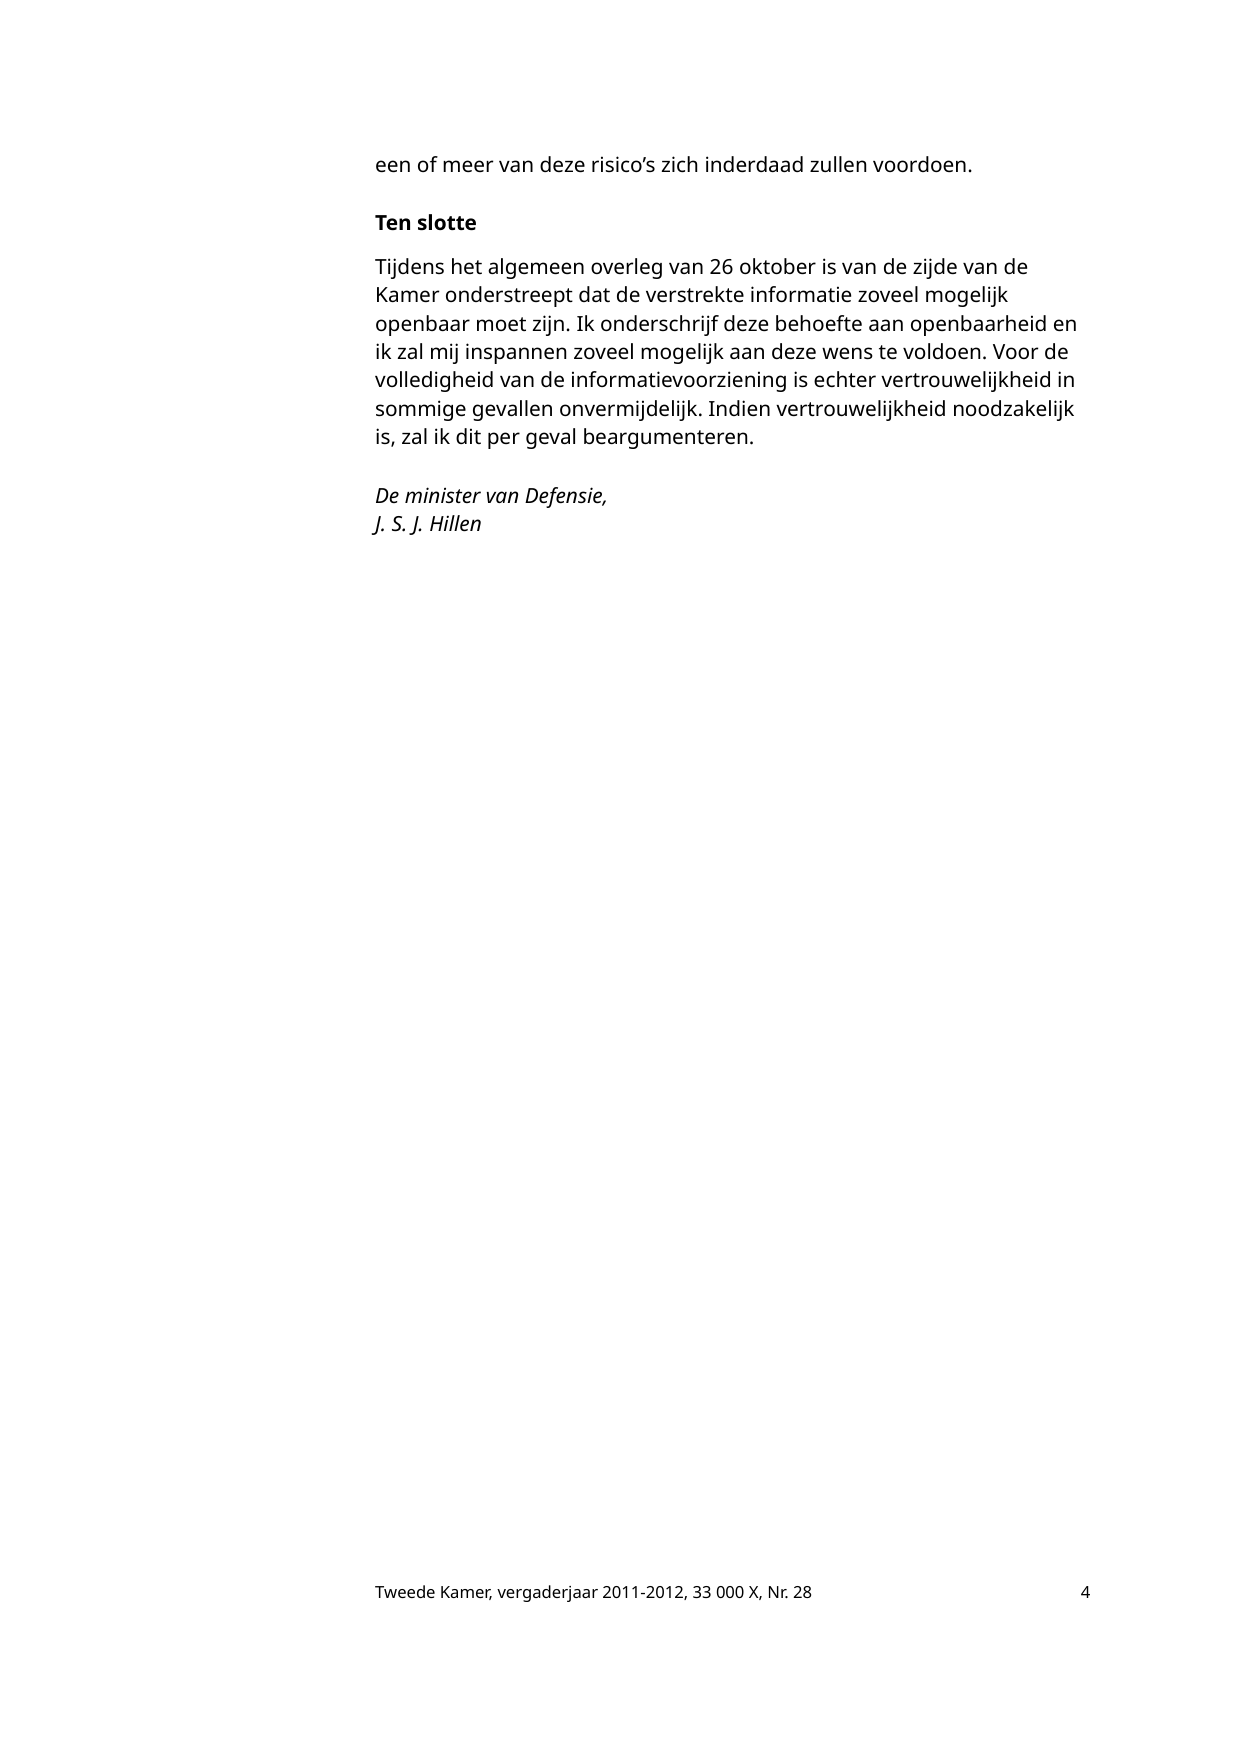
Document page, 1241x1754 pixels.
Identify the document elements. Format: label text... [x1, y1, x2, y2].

text De minister van Defensie, [375, 481, 1090, 509]
text Ten slotte [375, 208, 1090, 237]
text een of meer van deze risico’s zich inderdaad zullen voordoen. [375, 150, 1090, 178]
text J. S. J. Hillen [375, 509, 1090, 538]
text Tijdens het algemeen overleg van 26 oktober is van de zijde van de Kamer onderstreept dat de verstrekte informatie zoveel mogelijk openbaar moet zijn. Ik onderschrijf deze behoefte aan openbaarheid en ik zal mij inspannen zoveel mogelijk aan deze wens te voldoen. Voor de volledigheid van de informatievoorziening is echter vertrouwelijkheid in sommige gevallen onvermijdelijk. Indien vertrouwelijkheid noodzakelijk is, zal ik dit per geval beargumenteren. [375, 252, 1090, 451]
